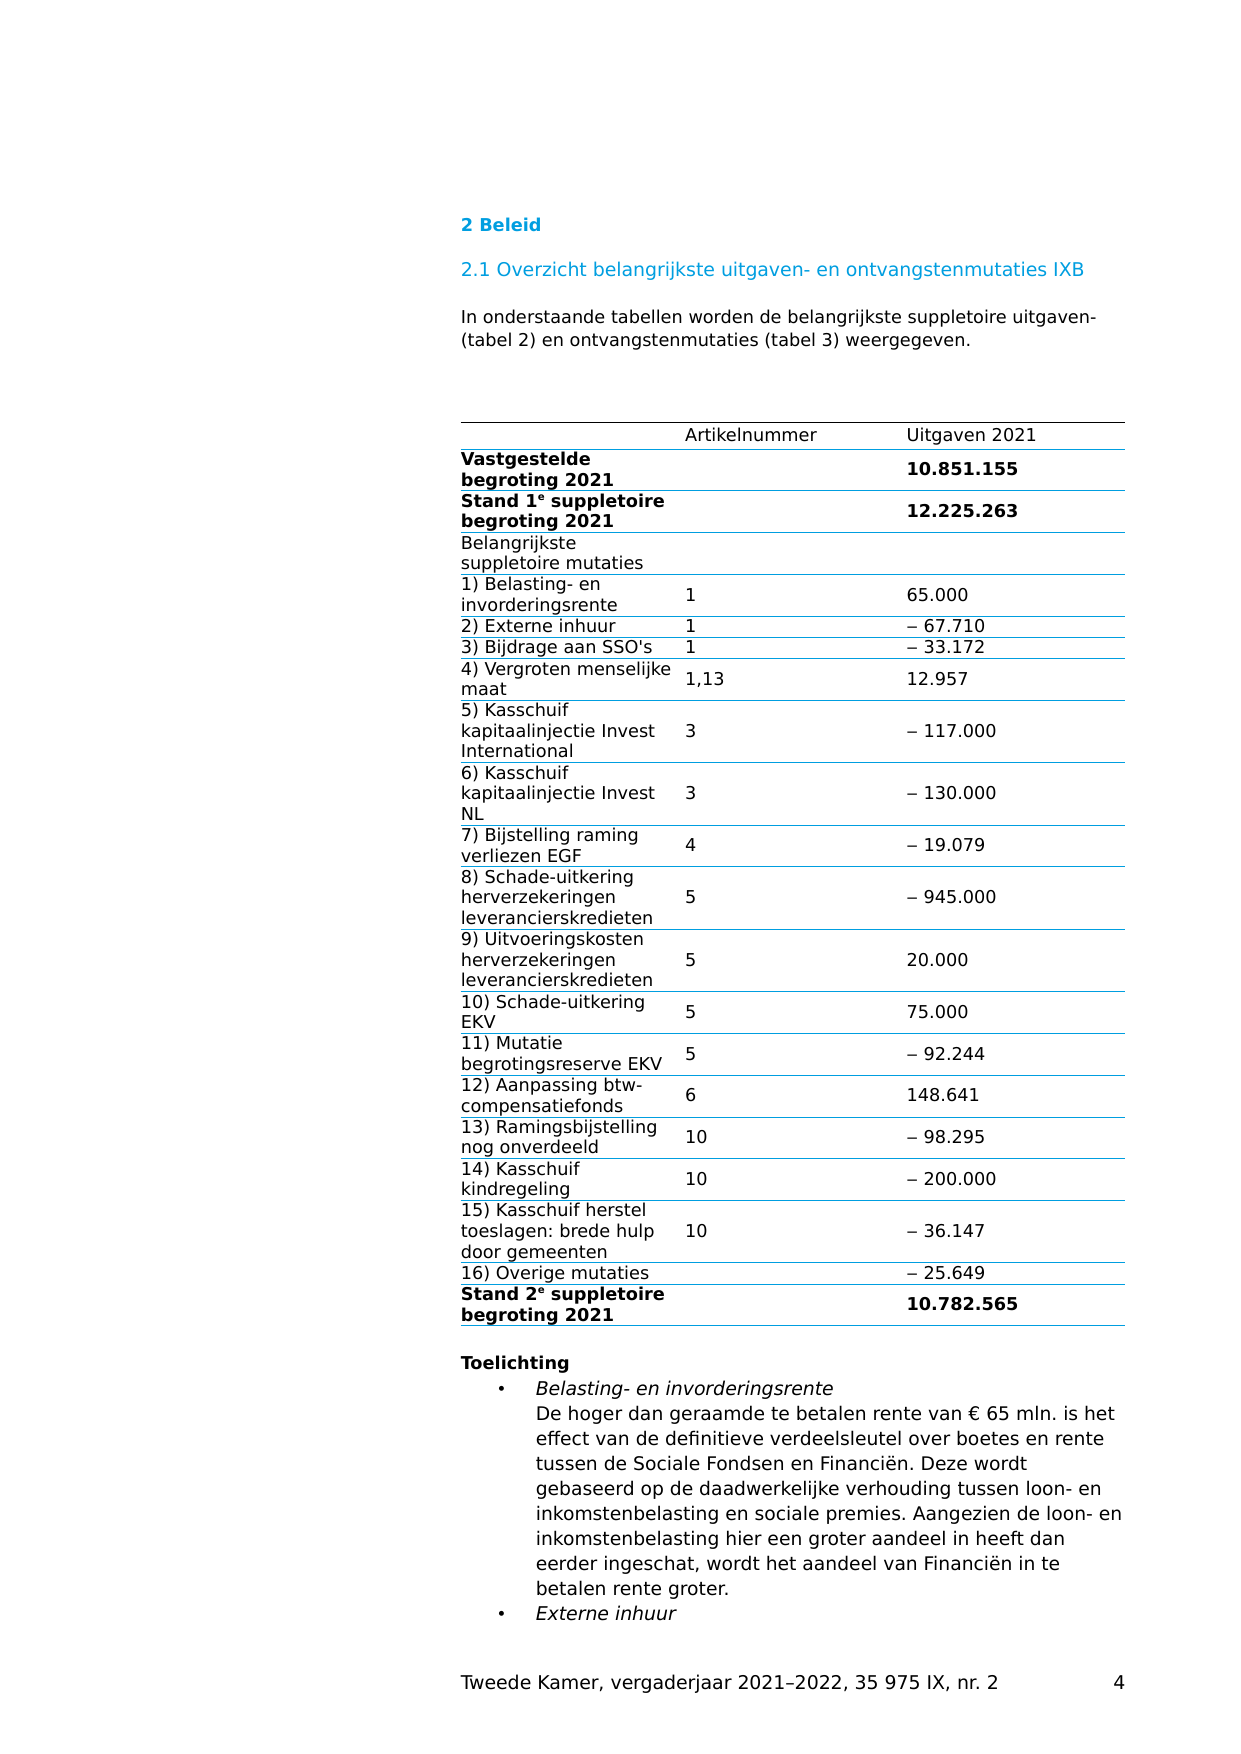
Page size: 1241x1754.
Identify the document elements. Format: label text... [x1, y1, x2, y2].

table_cell 7) Bijstelling raming verliezen EGF [461, 826, 682, 866]
list Externe inhuur [498, 1601, 1125, 1626]
table_cell 5 [682, 992, 903, 1033]
table_cell 5 [682, 930, 903, 991]
table_cell ‒ 25.649 [904, 1263, 1125, 1283]
table_cell Stand 2e suppletoire begroting 2021 [461, 1285, 682, 1325]
table_cell [682, 491, 903, 532]
table_cell 10 [682, 1118, 903, 1158]
table_cell Stand 1e suppletoire begroting 2021 [461, 491, 682, 532]
table_cell 14) Kasschuif kindregeling [461, 1159, 682, 1200]
table_cell 13) Ramingsbijstelling nog onverdeeld [461, 1118, 682, 1158]
table_cell 3 [682, 763, 903, 824]
table_cell [682, 1263, 903, 1283]
table_cell [461, 423, 682, 448]
table_cell 5 [682, 1034, 903, 1074]
table_cell 8) Schade-uitkering herverzekeringen leverancierskredieten [461, 867, 682, 929]
table_cell 16) Overige mutaties [461, 1263, 682, 1283]
table_cell 6 [682, 1076, 903, 1116]
table_cell 2) Externe inhuur [461, 617, 682, 637]
table_cell ‒ 130.000 [904, 763, 1125, 824]
table_cell Artikelnummer [682, 423, 903, 448]
table_cell 12) Aanpassing btw-compensatiefonds [461, 1076, 682, 1116]
table_cell [904, 533, 1125, 574]
table_cell 1) Belasting- en invorderingsrente [461, 575, 682, 616]
text In onderstaande tabellen worden de belangrijkste suppletoire uitgaven- (tabel 2) en ontvangstenmutaties (tabel 3) weergegeven. [461, 305, 1125, 351]
table_cell 11) Mutatie begrotingsreserve EKV [461, 1034, 682, 1074]
table_cell ‒ 117.000 [904, 701, 1125, 762]
table_cell 10.782.565 [904, 1285, 1125, 1325]
list Belasting- en invorderingsrente [498, 1376, 1125, 1401]
table_cell 6) Kasschuif kapitaalinjectie Invest NL [461, 763, 682, 824]
table_cell ‒ 33.172 [904, 638, 1125, 658]
table_cell 3 [682, 701, 903, 762]
table_cell 75.000 [904, 992, 1125, 1033]
table_cell 10) Schade-uitkering EKV [461, 992, 682, 1033]
table_cell 5 [682, 867, 903, 929]
table_cell ‒ 200.000 [904, 1159, 1125, 1200]
table_cell 15) Kasschuif herstel toeslagen: brede hulp door gemeenten [461, 1201, 682, 1262]
title 2.1 Overzicht belangrijkste uitgaven- en ontvangstenmutaties IXB [461, 259, 1125, 281]
table_cell 4) Vergroten menselijke maat [461, 659, 682, 700]
table_cell 3) Bijdrage aan SSO's [461, 638, 682, 658]
table_cell ‒ 36.147 [904, 1201, 1125, 1262]
table_cell 1 [682, 575, 903, 616]
table_cell ‒ 945.000 [904, 867, 1125, 929]
table_cell 1 [682, 638, 903, 658]
table_cell 12.225.263 [904, 491, 1125, 532]
table_header Tabel 2 Belangrijkste suppletoire uitgavenmutaties 2021 (Tweede suppletoire begroting) (Bedragen x € 1.000) [461, 374, 1125, 422]
table_cell [682, 1285, 903, 1325]
text Toelichting [461, 1351, 1125, 1374]
table_cell ‒ 92.244 [904, 1034, 1125, 1074]
table_cell ‒ 19.079 [904, 826, 1125, 866]
table_cell 5) Kasschuif kapitaalinjectie Invest International [461, 701, 682, 762]
table_cell 12.957 [904, 659, 1125, 700]
list De hoger dan geraamde te betalen rente van € 65 mln. is het effect van de definitieve verdeelsleutel over boetes en rente tussen de Sociale Fondsen en Financiën. Deze wordt gebaseerd op de daadwerkelijke verhouding tussen loon- en inkomstenbelasting en sociale premies. Aangezien de loon- en inkomstenbelasting hier een groter aandeel in heeft dan eerder ingeschat, wordt het aandeel van Financiën in te betalen rente groter. [498, 1401, 1125, 1601]
table_cell 1 [682, 617, 903, 637]
table_cell 9) Uitvoeringskosten herverzekeringen leverancierskredieten [461, 930, 682, 991]
table_cell 4 [682, 826, 903, 866]
table_cell 10 [682, 1159, 903, 1200]
title 2 Beleid [461, 213, 1125, 236]
table_cell Vastgestelde begroting 2021 [461, 450, 682, 490]
table_cell 10.851.155 [904, 450, 1125, 490]
table_cell 148.641 [904, 1076, 1125, 1116]
table_cell 20.000 [904, 930, 1125, 991]
table_cell Belangrijkste suppletoire mutaties [461, 533, 682, 574]
table_cell [682, 533, 903, 574]
table_cell 10 [682, 1201, 903, 1262]
table_cell ‒ 98.295 [904, 1118, 1125, 1158]
table_cell ‒ 67.710 [904, 617, 1125, 637]
table_cell 1,13 [682, 659, 903, 700]
table_cell 65.000 [904, 575, 1125, 616]
table_cell Uitgaven 2021 [904, 423, 1125, 448]
table_cell [682, 450, 903, 490]
